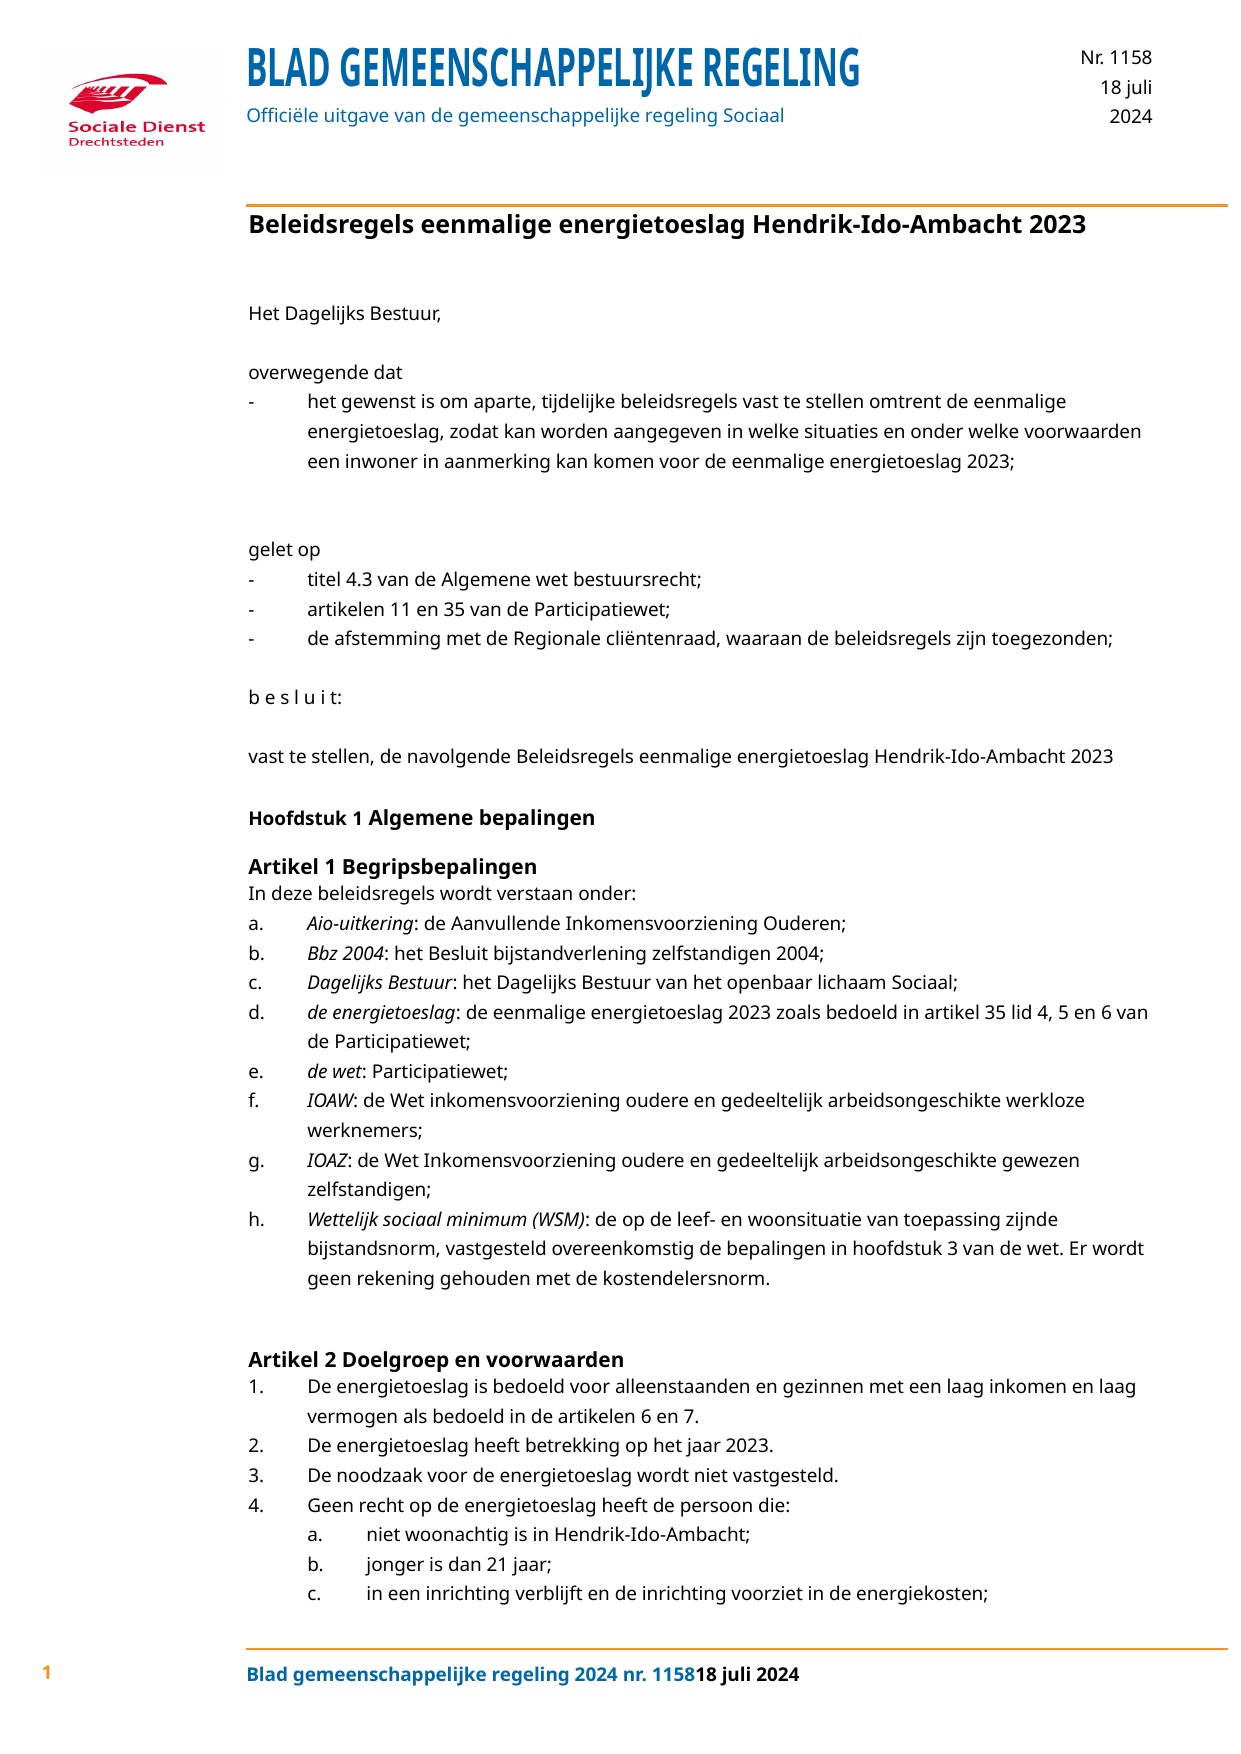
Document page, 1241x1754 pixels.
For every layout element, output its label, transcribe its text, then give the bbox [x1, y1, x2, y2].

text vast te stellen, de navolgende Beleidsregels eenmalige energietoeslag Hendrik-Ido-Ambacht 2023 [248, 744, 1152, 769]
text Artikel 1 Begripsbepalingen [248, 852, 1152, 881]
list artikelen 11 en 35 van de Participatiewet; [248, 596, 1152, 621]
list de energietoeslag: de eenmalige energietoeslag 2023 zoals bedoeld in artikel 35 lid 4, 5 en 6 van de Participatiewet; [248, 999, 1152, 1054]
list De energietoeslag heeft betrekking op het jaar 2023. [248, 1433, 1152, 1458]
list de afstemming met de Regionale cliëntenraad, waaraan de beleidsregels zijn toegezonden; [248, 625, 1152, 651]
list De noodzaak voor de energietoeslag wordt niet vastgesteld. [248, 1462, 1152, 1488]
text Beleidsregels eenmalige energietoeslag Hendrik-Ido-Ambacht 2023 [248, 207, 1152, 241]
text In deze beleidsregels wordt verstaan onder: [248, 881, 1152, 906]
list niet woonachtig is in Hendrik-Ido-Ambacht; [307, 1521, 1152, 1547]
list jonger is dan 21 jaar; [307, 1551, 1152, 1577]
list Wettelijk sociaal minimum (WSM): de op de leef- en woonsituatie van toepassing zijnde bijstandsnorm, vastgesteld overeenkomstig de bepalingen in hoofdstuk 3 van de wet. Er wordt geen rekening gehouden met de kostendelersnorm. [248, 1206, 1152, 1291]
list de wet: Participatiewet; [248, 1058, 1152, 1084]
text gelet op [248, 537, 1152, 562]
list in een inrichting verblijft en de inrichting voorziet in de energiekosten; [307, 1581, 1152, 1606]
list Bbz 2004: het Besluit bijstandverlening zelfstandigen 2004; [248, 940, 1152, 965]
text Het Dagelijks Bestuur, [248, 300, 1152, 326]
text Hoofdstuk 1 Algemene bepalingen [248, 803, 1152, 831]
list IOAW: de Wet inkomensvoorziening oudere en gedeeltelijk arbeidsongeschikte werkloze werknemers; [248, 1088, 1152, 1143]
text overwegende dat [248, 359, 1152, 385]
list De energietoeslag is bedoeld voor alleenstaanden en gezinnen met een laag inkomen en laag vermogen als bedoeld in de artikelen 6 en 7. [248, 1373, 1152, 1429]
text Artikel 2 Doelgroep en voorwaarden [248, 1345, 1152, 1373]
picture [41, 47, 231, 172]
list titel 4.3 van de Algemene wet bestuursrecht; [248, 566, 1152, 592]
list Aio-uitkering: de Aanvullende Inkomensvoorziening Ouderen; [248, 910, 1152, 936]
text b e s l u i t: [248, 684, 1152, 710]
list IOAZ: de Wet Inkomensvoorziening oudere en gedeeltelijk arbeidsongeschikte gewezen zelfstandigen; [248, 1147, 1152, 1202]
list Dagelijks Bestuur: het Dagelijks Bestuur van het openbaar lichaam Sociaal; [248, 969, 1152, 995]
list Geen recht op de energietoeslag heeft de persoon die: [248, 1492, 1152, 1518]
list het gewenst is om aparte, tijdelijke beleidsregels vast te stellen omtrent de eenmalige energietoeslag, zodat kan worden aangegeven in welke situaties en onder welke voorwaarden een inwoner in aanmerking kan komen voor de eenmalige energietoeslag 2023; [248, 389, 1152, 473]
